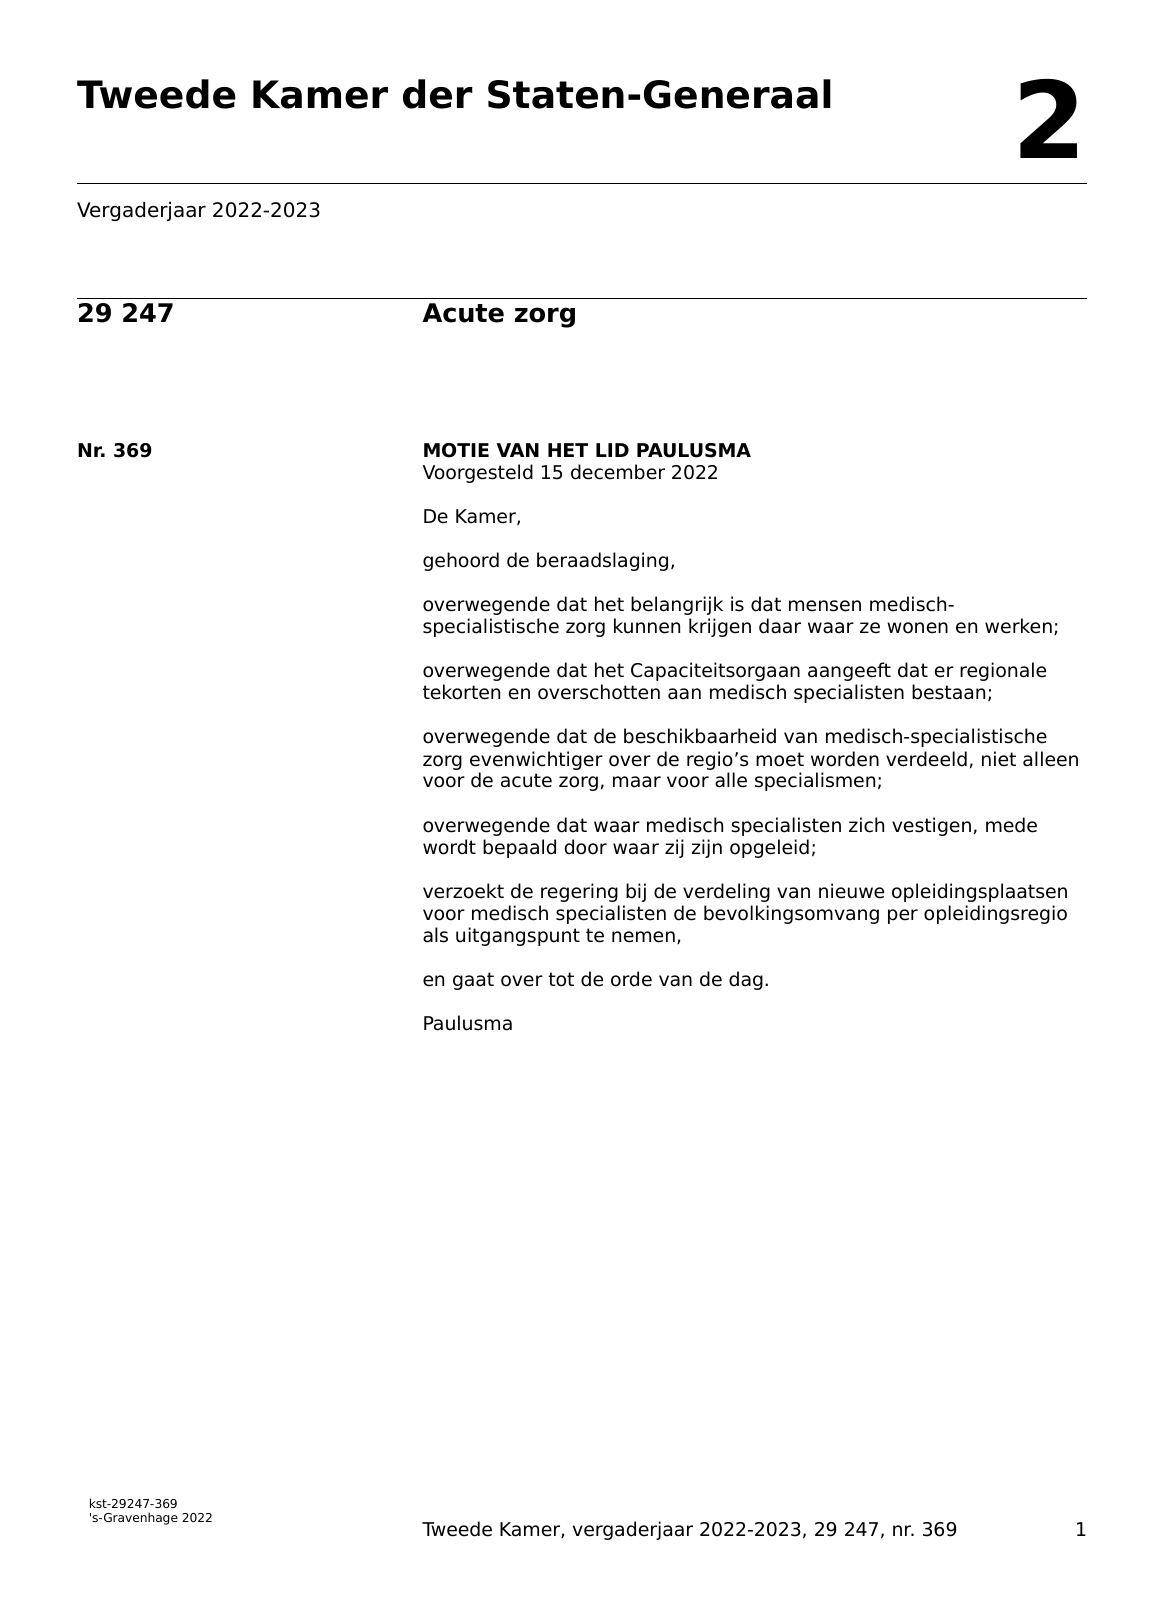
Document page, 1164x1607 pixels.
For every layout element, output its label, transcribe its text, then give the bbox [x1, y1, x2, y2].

table_header Tweede Kamer der Staten-Generaal [77, 59, 886, 183]
subtitle 29 247 Acute zorg [77, 299, 1087, 329]
text overwegende dat het belangrijk is dat mensen medisch-specialistische zorg kunnen krijgen daar waar ze wonen en werken; [422, 594, 1087, 638]
text overwegende dat de beschikbaarheid van medisch-specialistische zorg evenwichtiger over de regio’s moet worden verdeeld, niet alleen voor de acute zorg, maar voor alle specialismen; [422, 726, 1087, 792]
text 's-Gravenhage 2022 [88, 1511, 323, 1525]
text kst-29247-369 [88, 1497, 323, 1511]
table_header 2 [886, 59, 1087, 183]
text Voorgesteld 15 december 2022 [422, 462, 1087, 484]
subtitle Nr. 369 MOTIE VAN HET LID PAULUSMA [77, 440, 1087, 462]
text Paulusma [422, 1013, 1087, 1035]
text gehoord de beraadslaging, [422, 550, 1087, 572]
text en gaat over tot de orde van de dag. [422, 969, 1087, 991]
text verzoekt de regering bij de verdeling van nieuwe opleidingsplaatsen voor medisch specialisten de bevolkingsomvang per opleidingsregio als uitgangspunt te nemen, [422, 881, 1087, 947]
text overwegende dat het Capaciteitsorgaan aangeeft dat er regionale tekorten en overschotten aan medisch specialisten bestaan; [422, 660, 1087, 704]
text De Kamer, [422, 506, 1087, 528]
table_cell Vergaderjaar 2022-2023 [77, 184, 1087, 298]
text overwegende dat waar medisch specialisten zich vestigen, mede wordt bepaald door waar zij zijn opgeleid; [422, 814, 1087, 858]
